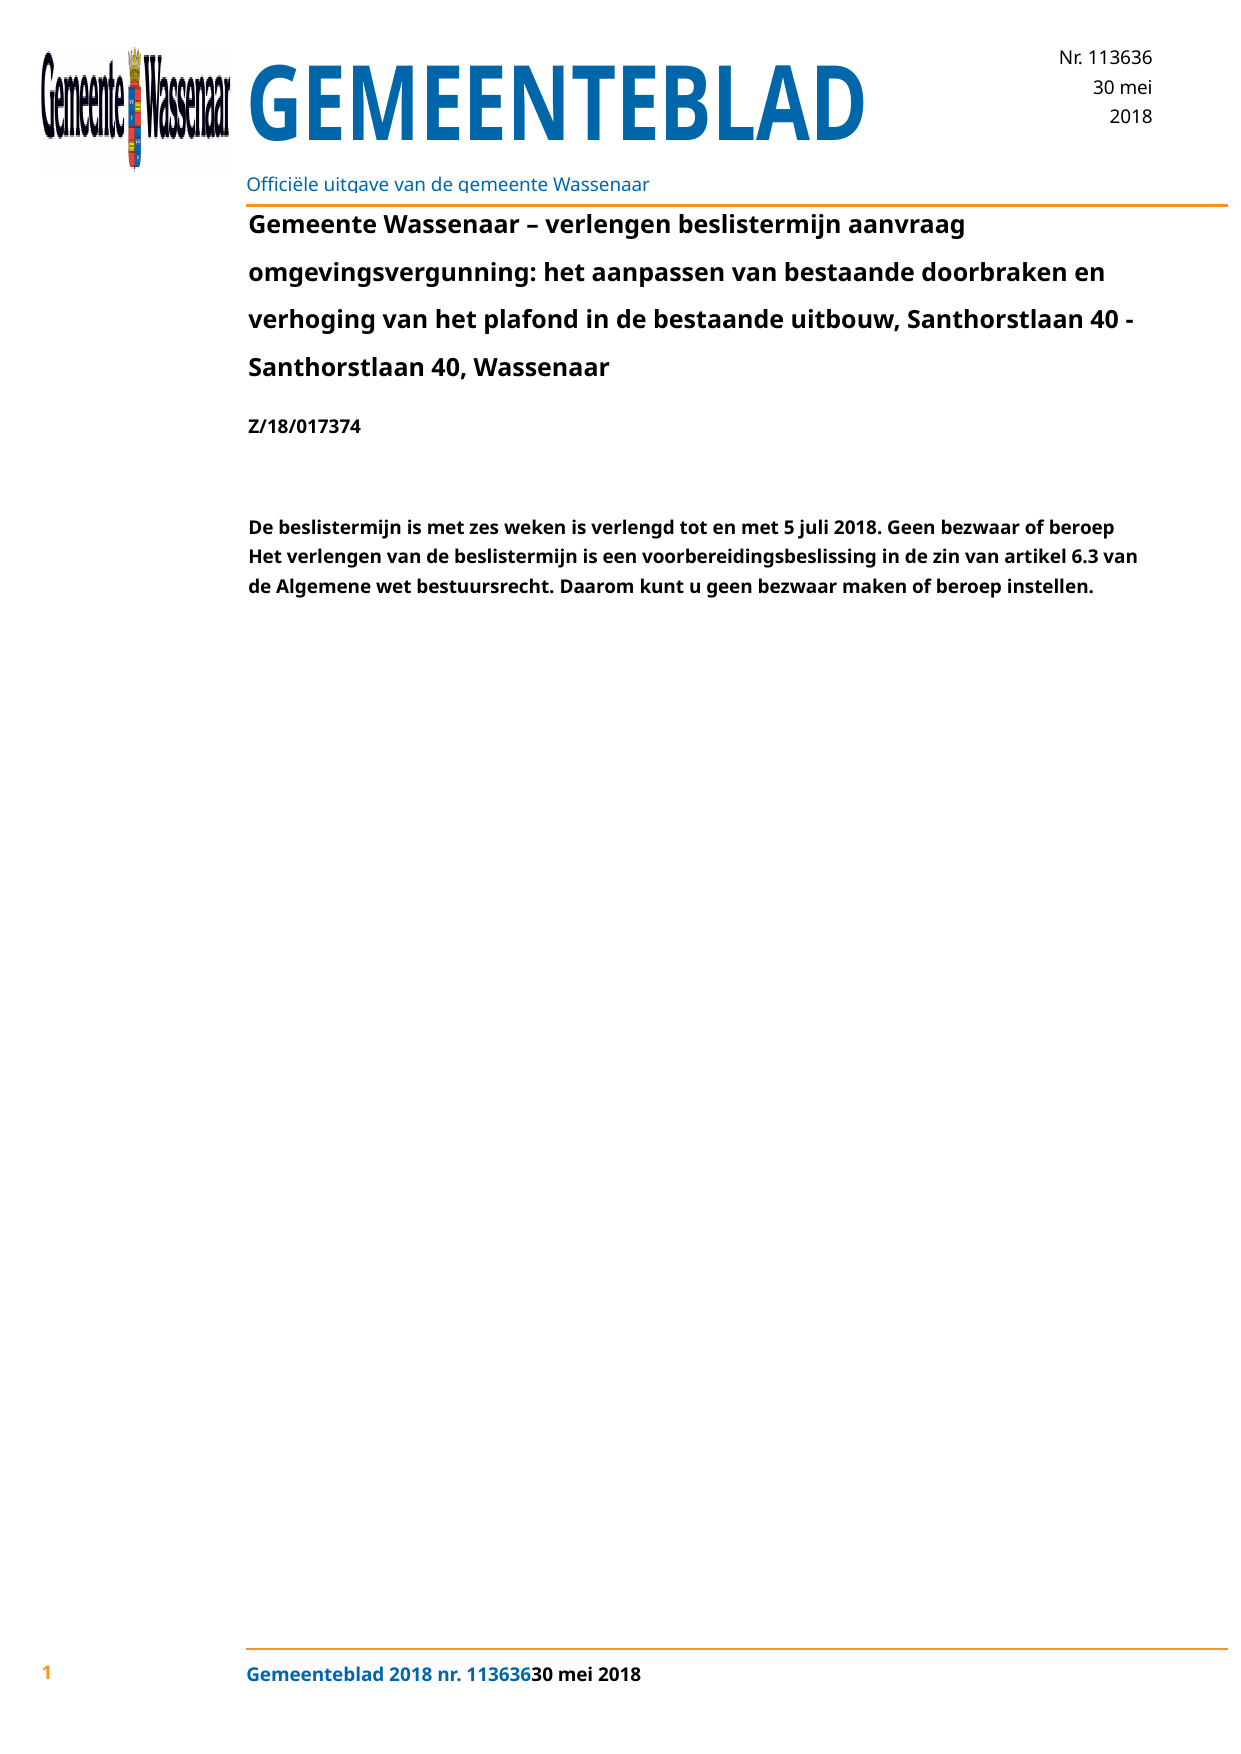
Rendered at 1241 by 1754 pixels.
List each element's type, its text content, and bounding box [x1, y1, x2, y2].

text De beslistermijn is met zes weken is verlengd tot en met 5 juli 2018. Geen bezwaar of beroep Het verlengen van de beslistermijn is een voorbereidingsbeslissing in de zin van artikel 6.3 van de Algemene wet bestuursrecht. Daarom kunt u geen bezwaar maken of beroep instellen. [248, 514, 1152, 599]
text Z/18/017374 [248, 413, 1152, 439]
text Gemeente Wassenaar – verlengen beslistermijn aanvraag omgevingsvergunning: het aanpassen van bestaande doorbraken en verhoging van het plafond in de bestaande uitbouw, Santhorstlaan 40 - Santhorstlaan 40, Wassenaar [248, 207, 1152, 384]
picture [41, 47, 231, 172]
